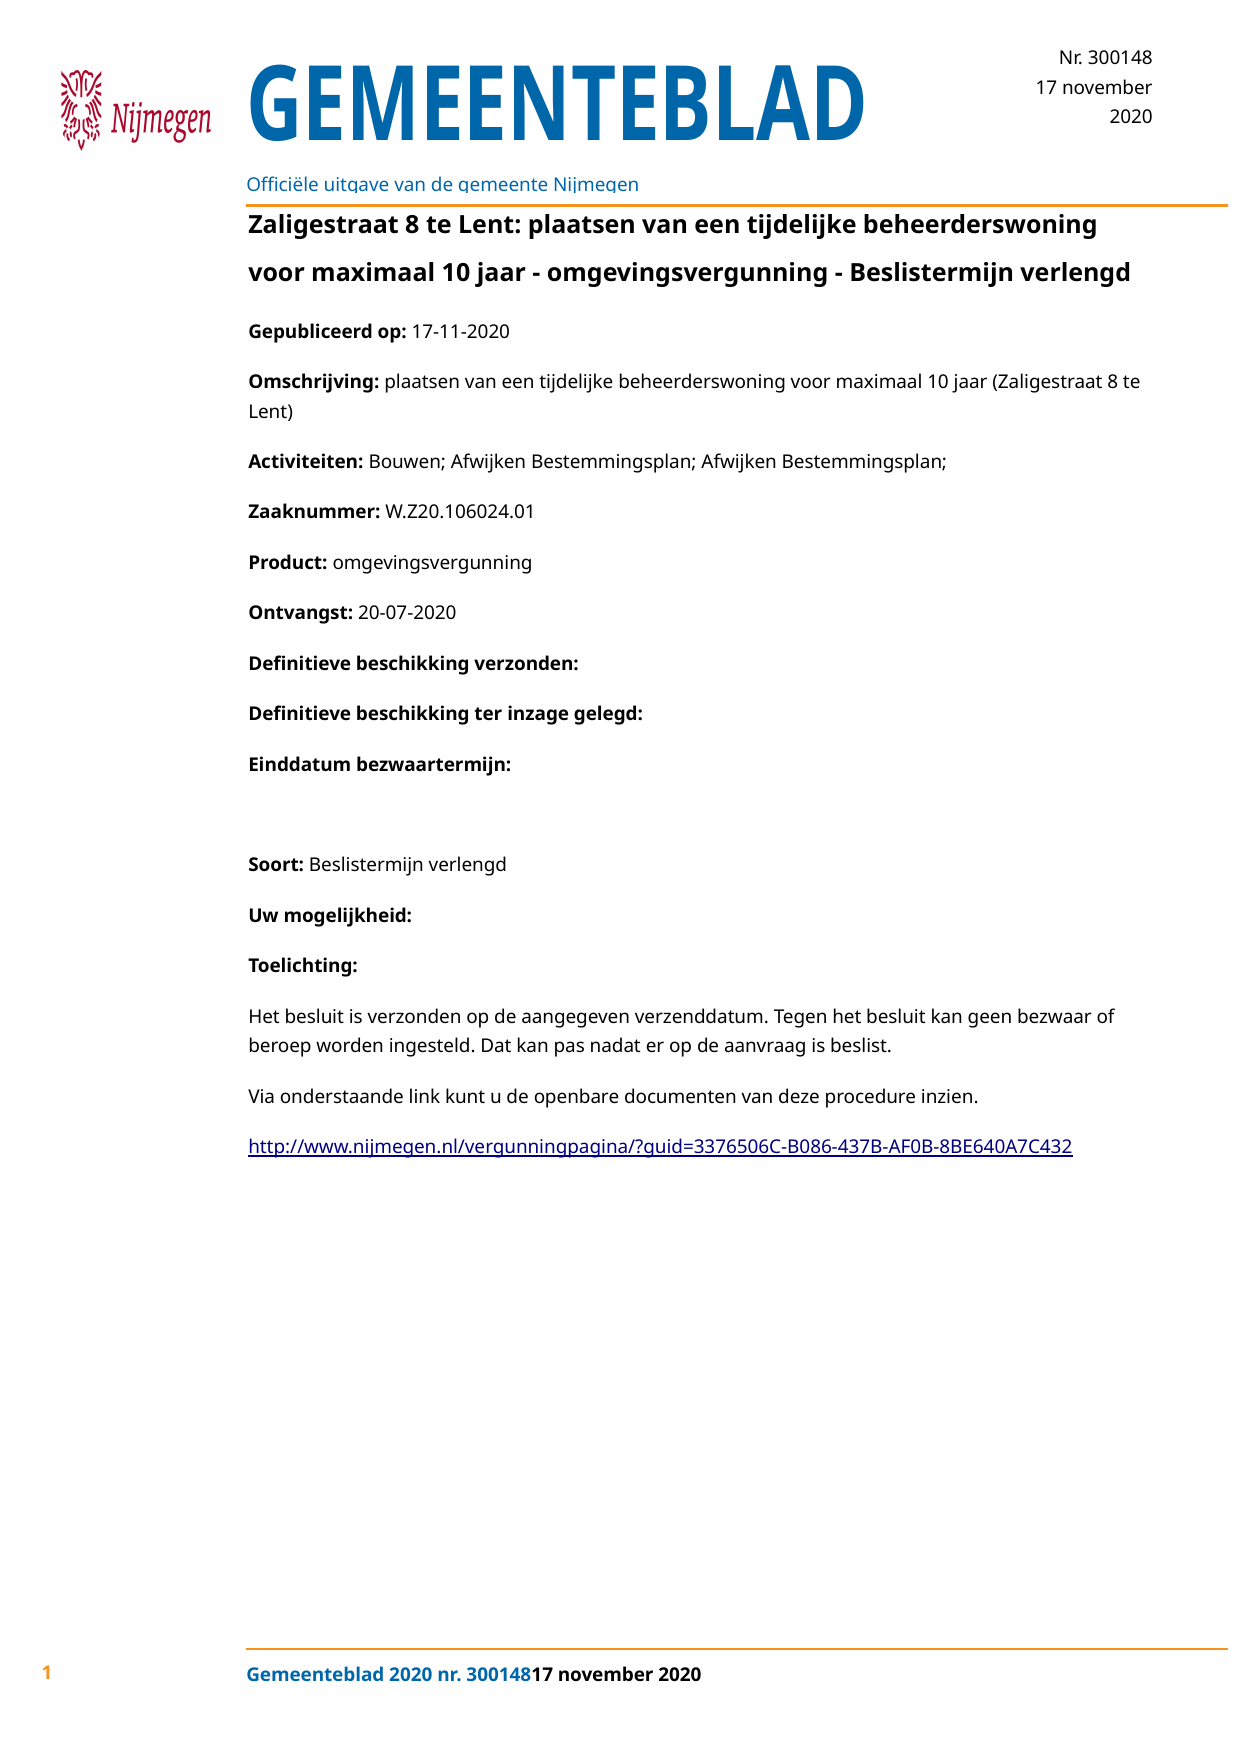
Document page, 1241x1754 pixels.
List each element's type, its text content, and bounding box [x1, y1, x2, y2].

text Zaaknummer: W.Z20.106024.01 [248, 499, 1152, 524]
text Uw mogelijkheid: [248, 902, 1152, 928]
text Zaligestraat 8 te Lent: plaatsen van een tijdelijke beheerderswoning voor maximaal 10 jaar - omgevingsvergunning - Beslistermijn verlengd [248, 207, 1152, 288]
text Einddatum bezwaartermijn: [248, 751, 1152, 777]
text Activiteiten: Bouwen; Afwijken Bestemmingsplan; Afwijken Bestemmingsplan; [248, 448, 1152, 474]
text Toelichting: [248, 952, 1152, 978]
text Product: omgevingsvergunning [248, 549, 1152, 575]
text http://www.nijmegen.nl/vergunningpagina/?guid=3376506C-B086-437B-AF0B-8BE640A7C432 [248, 1133, 1152, 1159]
text Definitieve beschikking verzonden: [248, 650, 1152, 676]
text Via onderstaande link kunt u de openbare documenten van deze procedure inzien. [248, 1083, 1152, 1109]
text Het besluit is verzonden op de aangegeven verzenddatum. Tegen het besluit kan geen bezwaar of beroep worden ingesteld. Dat kan pas nadat er op de aanvraag is beslist. [248, 1003, 1152, 1058]
text Definitieve beschikking ter inzage gelegd: [248, 700, 1152, 726]
text Omschrijving: plaatsen van een tijdelijke beheerderswoning voor maximaal 10 jaar (Zaligestraat 8 te Lent) [248, 368, 1152, 424]
text Ontvangst: 20-07-2020 [248, 599, 1152, 625]
picture [41, 47, 231, 172]
text Gepubliceerd op: 17-11-2020 [248, 318, 1152, 344]
text Soort: Beslistermijn verlengd [248, 852, 1152, 877]
